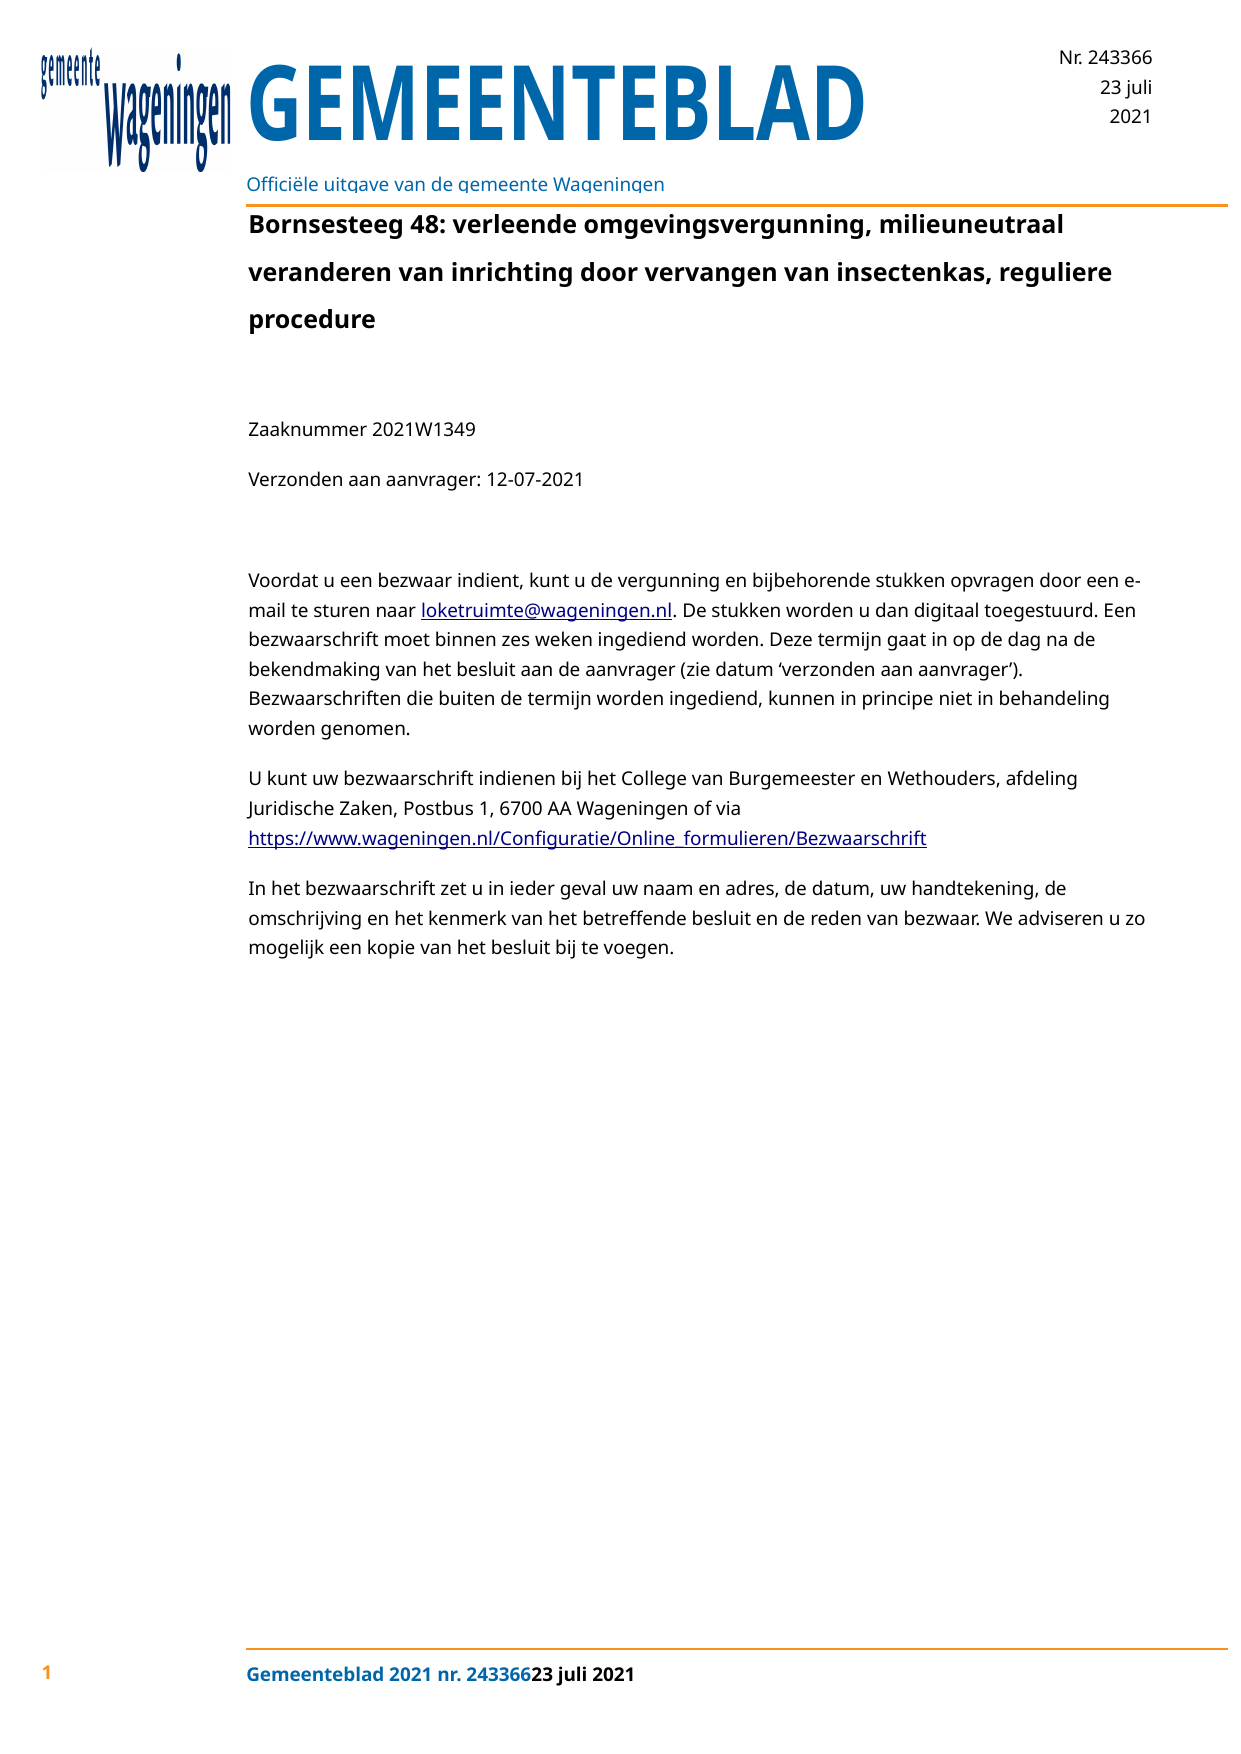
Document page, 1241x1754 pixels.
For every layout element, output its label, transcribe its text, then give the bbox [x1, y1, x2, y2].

text Voordat u een bezwaar indient, kunt u de vergunning en bijbehorende stukken opvragen door een e-mail te sturen naar loketruimte@wageningen.nl. De stukken worden u dan digitaal toegestuurd. Een bezwaarschrift moet binnen zes weken ingediend worden. Deze termijn gaat in op de dag na de bekendmaking van het besluit aan de aanvrager (zie datum ‘verzonden aan aanvrager’). Bezwaarschriften die buiten de termijn worden ingediend, kunnen in principe niet in behandeling worden genomen. [248, 567, 1152, 741]
text In het bezwaarschrift zet u in ieder geval uw naam en adres, de datum, uw handtekening, de omschrijving en het kenmerk van het betreffende besluit en de reden van bezwaar. We adviseren u zo mogelijk een kopie van het besluit bij te voegen. [248, 875, 1152, 960]
picture [41, 47, 231, 172]
text U kunt uw bezwaarschrift indienen bij het College van Burgemeester en Wethouders, afdeling Juridische Zaken, Postbus 1, 6700 AA Wageningen of via https://www.wageningen.nl/Configuratie/Online_formulieren/Bezwaarschrift [248, 766, 1152, 850]
text Bornsesteeg 48: verleende omgevingsvergunning, milieuneutraal veranderen van inrichting door vervangen van insectenkas, reguliere procedure [248, 207, 1152, 336]
text Verzonden aan aanvrager: 12-07-2021 [248, 466, 1152, 492]
text Zaaknummer 2021W1349 [248, 416, 1152, 442]
